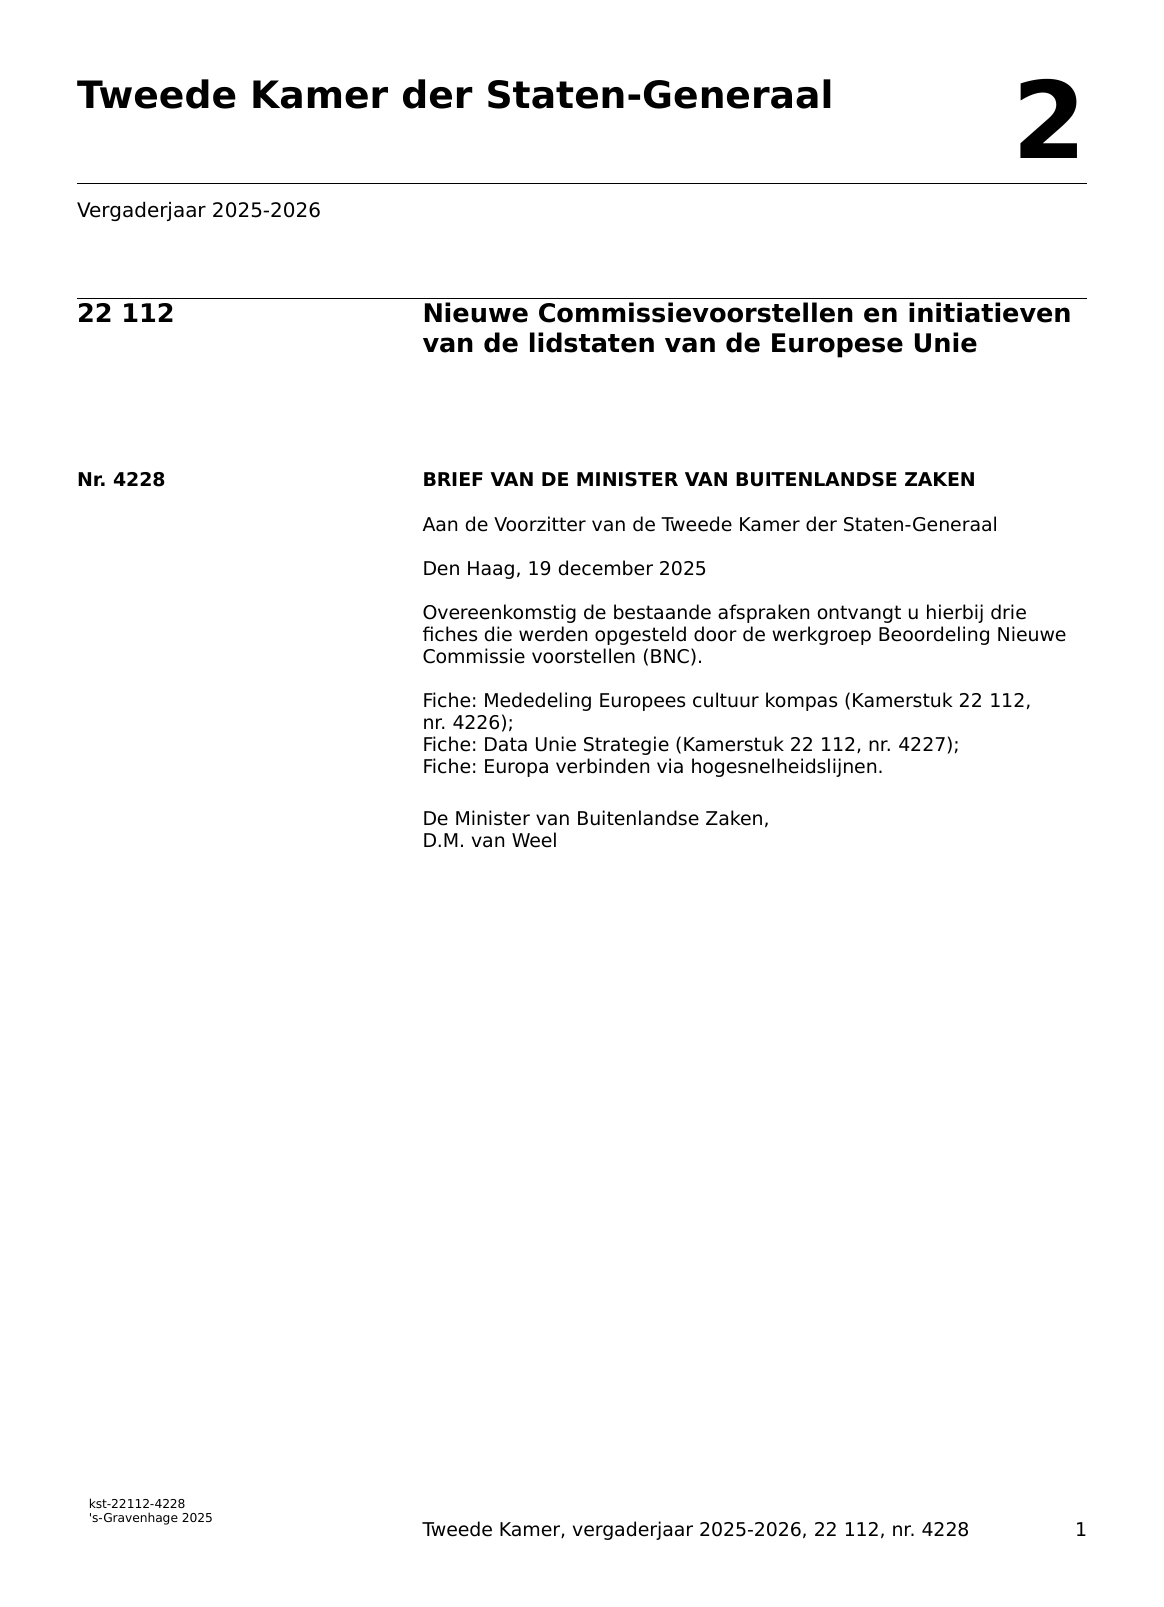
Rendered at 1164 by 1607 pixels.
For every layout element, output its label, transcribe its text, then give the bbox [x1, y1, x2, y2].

text 's-Gravenhage 2025 [88, 1511, 323, 1525]
text Fiche: Mededeling Europees cultuur kompas (Kamerstuk 22 112, nr. 4226); [422, 690, 1087, 734]
text Den Haag, 19 december 2025 [422, 558, 1087, 580]
subtitle 22 112 Nieuwe Commissievoorstellen en initiatieven van de lidstaten van de Europese Unie [77, 299, 1087, 358]
text kst-22112-4228 [88, 1497, 323, 1511]
table_cell Vergaderjaar 2025-2026 [77, 184, 1087, 298]
text De Minister van Buitenlandse Zaken, D.M. van Weel [422, 808, 1087, 852]
subtitle Nr. 4228 BRIEF VAN DE MINISTER VAN BUITENLANDSE ZAKEN [77, 469, 1087, 491]
text Fiche: Europa verbinden via hogesnelheidslijnen. [422, 756, 1087, 778]
table_header 2 [886, 59, 1087, 183]
text Overeenkomstig de bestaande afspraken ontvangt u hierbij drie fiches die werden opgesteld door de werkgroep Beoordeling Nieuwe Commissie voorstellen (BNC). [422, 602, 1087, 668]
table_header Tweede Kamer der Staten-Generaal [77, 59, 886, 183]
text Fiche: Data Unie Strategie (Kamerstuk 22 112, nr. 4227); [422, 734, 1087, 756]
text Aan de Voorzitter van de Tweede Kamer der Staten-Generaal [422, 513, 1087, 536]
